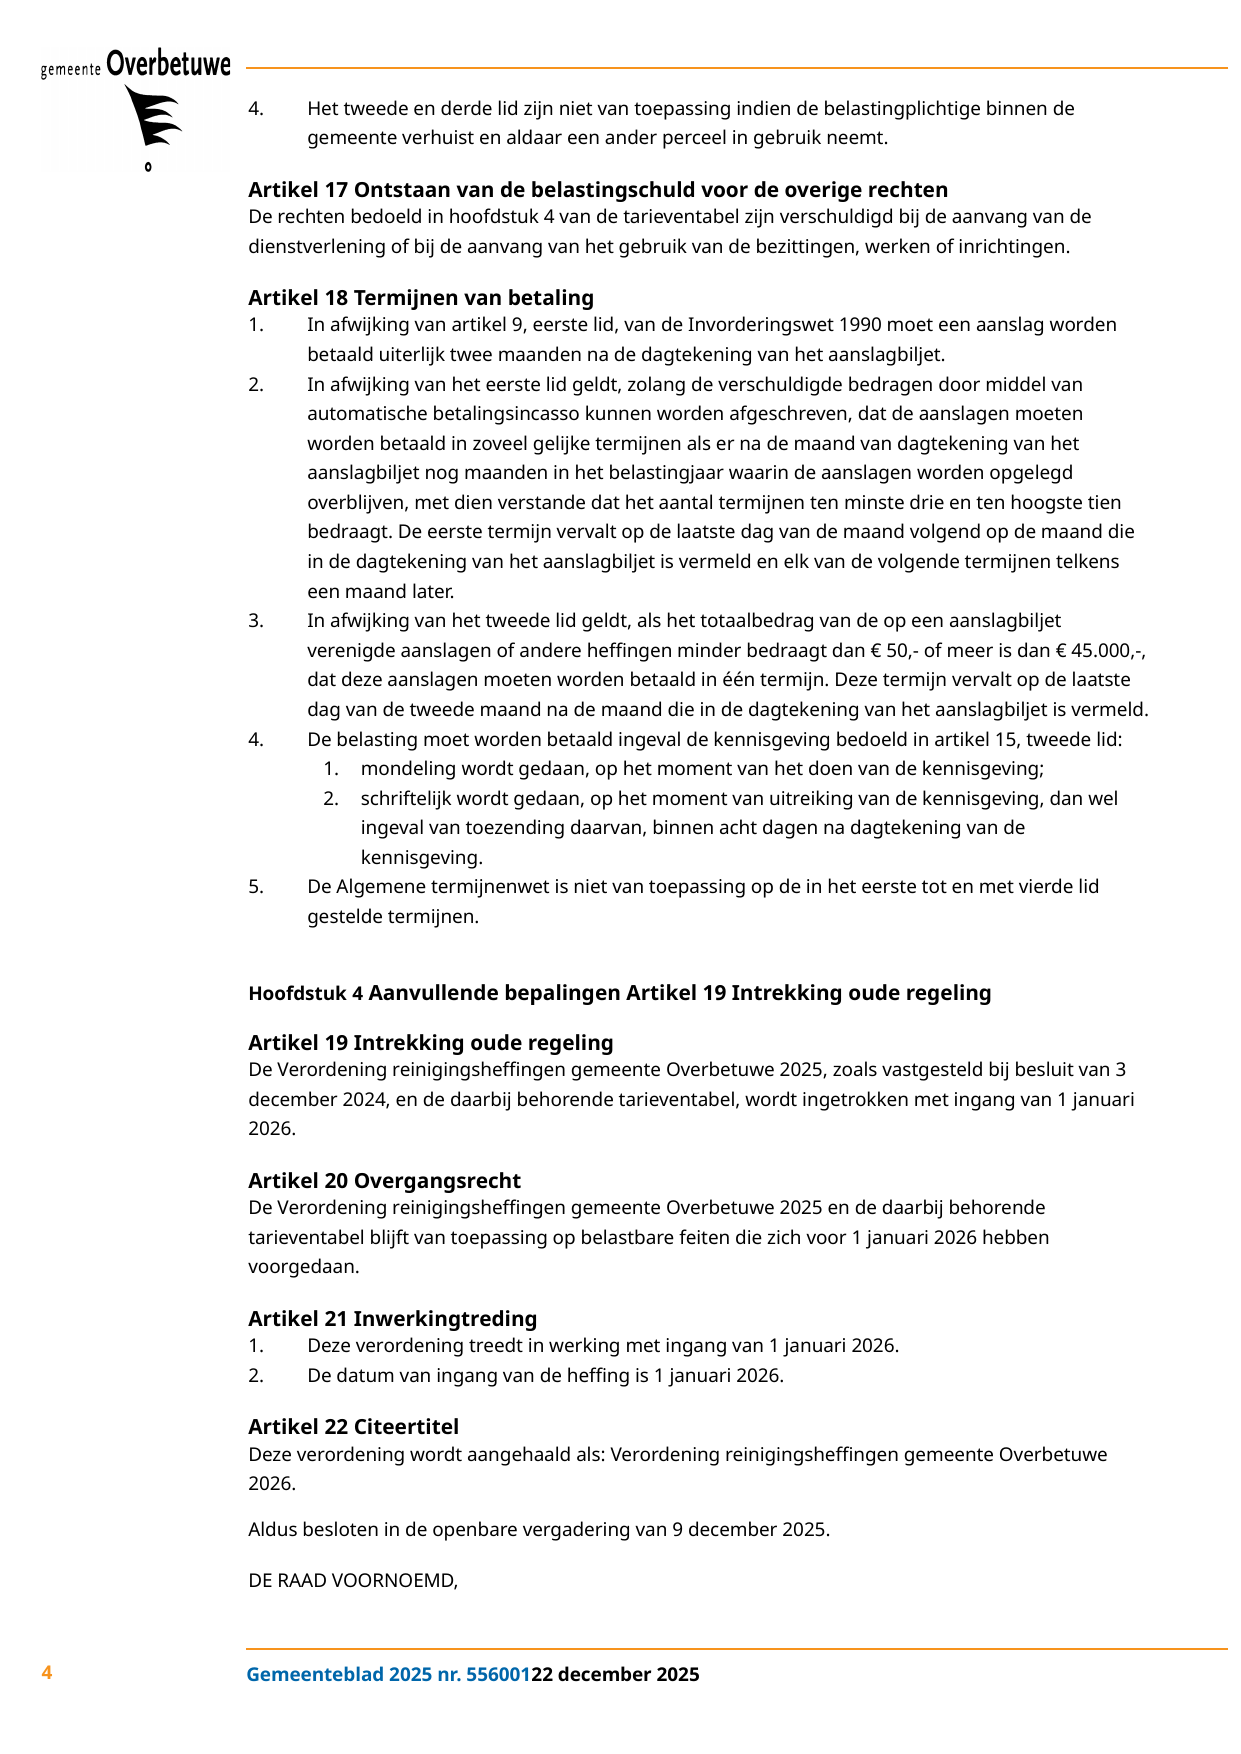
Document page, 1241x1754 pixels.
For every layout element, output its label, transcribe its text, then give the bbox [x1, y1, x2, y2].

text Artikel 18 Termijnen van betaling [248, 283, 1152, 312]
text Aldus besloten in de openbare vergadering van 9 december 2025. [248, 1516, 1152, 1542]
text Deze verordening wordt aangehaald als: Verordening reinigingsheffingen gemeente Overbetuwe 2026. [248, 1441, 1152, 1496]
list mondeling wordt gedaan, op het moment van het doen van de kennisgeving; [323, 755, 1152, 781]
list In afwijking van het eerste lid geldt, zolang de verschuldigde bedragen door middel van automatische betalingsincasso kunnen worden afgeschreven, dat de aanslagen moeten worden betaald in zoveel gelijke termijnen als er na de maand van dagtekening van het aanslagbiljet nog maanden in het belastingjaar waarin de aanslagen worden opgelegd overblijven, met dien verstande dat het aantal termijnen ten minste drie en ten hoogste tien bedraagt. De eerste termijn vervalt op de laatste dag van de maand volgend op de maand die in de dagtekening van het aanslagbiljet is vermeld en elk van de volgende termijnen telkens een maand later. [248, 371, 1152, 604]
picture [41, 47, 231, 172]
list De datum van ingang van de heffing is 1 januari 2026. [248, 1362, 1152, 1388]
text De rechten bedoeld in hoofdstuk 4 van de tarieventabel zijn verschuldigd bij de aanvang van de dienstverlening of bij de aanvang van het gebruik van de bezittingen, werken of inrichtingen. [248, 203, 1152, 258]
list De belasting moet worden betaald ingeval de kennisgeving bedoeld in artikel 15, tweede lid: [248, 726, 1152, 752]
text Artikel 17 Ontstaan van de belastingschuld voor de overige rechten [248, 175, 1152, 203]
list schriftelijk wordt gedaan, op het moment van uitreiking van de kennisgeving, dan wel ingeval van toezending daarvan, binnen acht dagen na dagtekening van de kennisgeving. [323, 785, 1152, 870]
text Artikel 20 Overgangsrecht [248, 1166, 1152, 1194]
text Artikel 19 Intrekking oude regeling [248, 1028, 1152, 1056]
list In afwijking van het tweede lid geldt, als het totaalbedrag van de op een aanslagbiljet verenigde aanslagen of andere heffingen minder bedraagt dan € 50,- of meer is dan € 45.000,-, dat deze aanslagen moeten worden betaald in één termijn. Deze termijn vervalt op de laatste dag van de tweede maand na de maand die in de dagtekening van het aanslagbiljet is vermeld. [248, 607, 1152, 722]
text DE RAAD VOORNOEMD, [248, 1567, 1152, 1593]
text Artikel 22 Citeertitel [248, 1412, 1152, 1441]
text De Verordening reinigingsheffingen gemeente Overbetuwe 2025 en de daarbij behorende tarieventabel blijft van toepassing op belastbare feiten die zich voor 1 januari 2026 hebben voorgedaan. [248, 1194, 1152, 1279]
list In afwijking van artikel 9, eerste lid, van de Invorderingswet 1990 moet een aanslag worden betaald uiterlijk twee maanden na de dagtekening van het aanslagbiljet. [248, 312, 1152, 367]
list De Algemene termijnenwet is niet van toepassing op de in het eerste tot en met vierde lid gestelde termijnen. [248, 874, 1152, 929]
list Het tweede en derde lid zijn niet van toepassing indien de belastingplichtige binnen de gemeente verhuist en aldaar een ander perceel in gebruik neemt. [248, 95, 1152, 150]
text Artikel 21 Inwerkingtreding [248, 1304, 1152, 1332]
text De Verordening reinigingsheffingen gemeente Overbetuwe 2025, zoals vastgesteld bij besluit van 3 december 2024, en de daarbij behorende tarieventabel, wordt ingetrokken met ingang van 1 januari 2026. [248, 1056, 1152, 1141]
text Hoofdstuk 4 Aanvullende bepalingen Artikel 19 Intrekking oude regeling [248, 978, 1152, 1007]
list Deze verordening treedt in werking met ingang van 1 januari 2026. [248, 1332, 1152, 1358]
